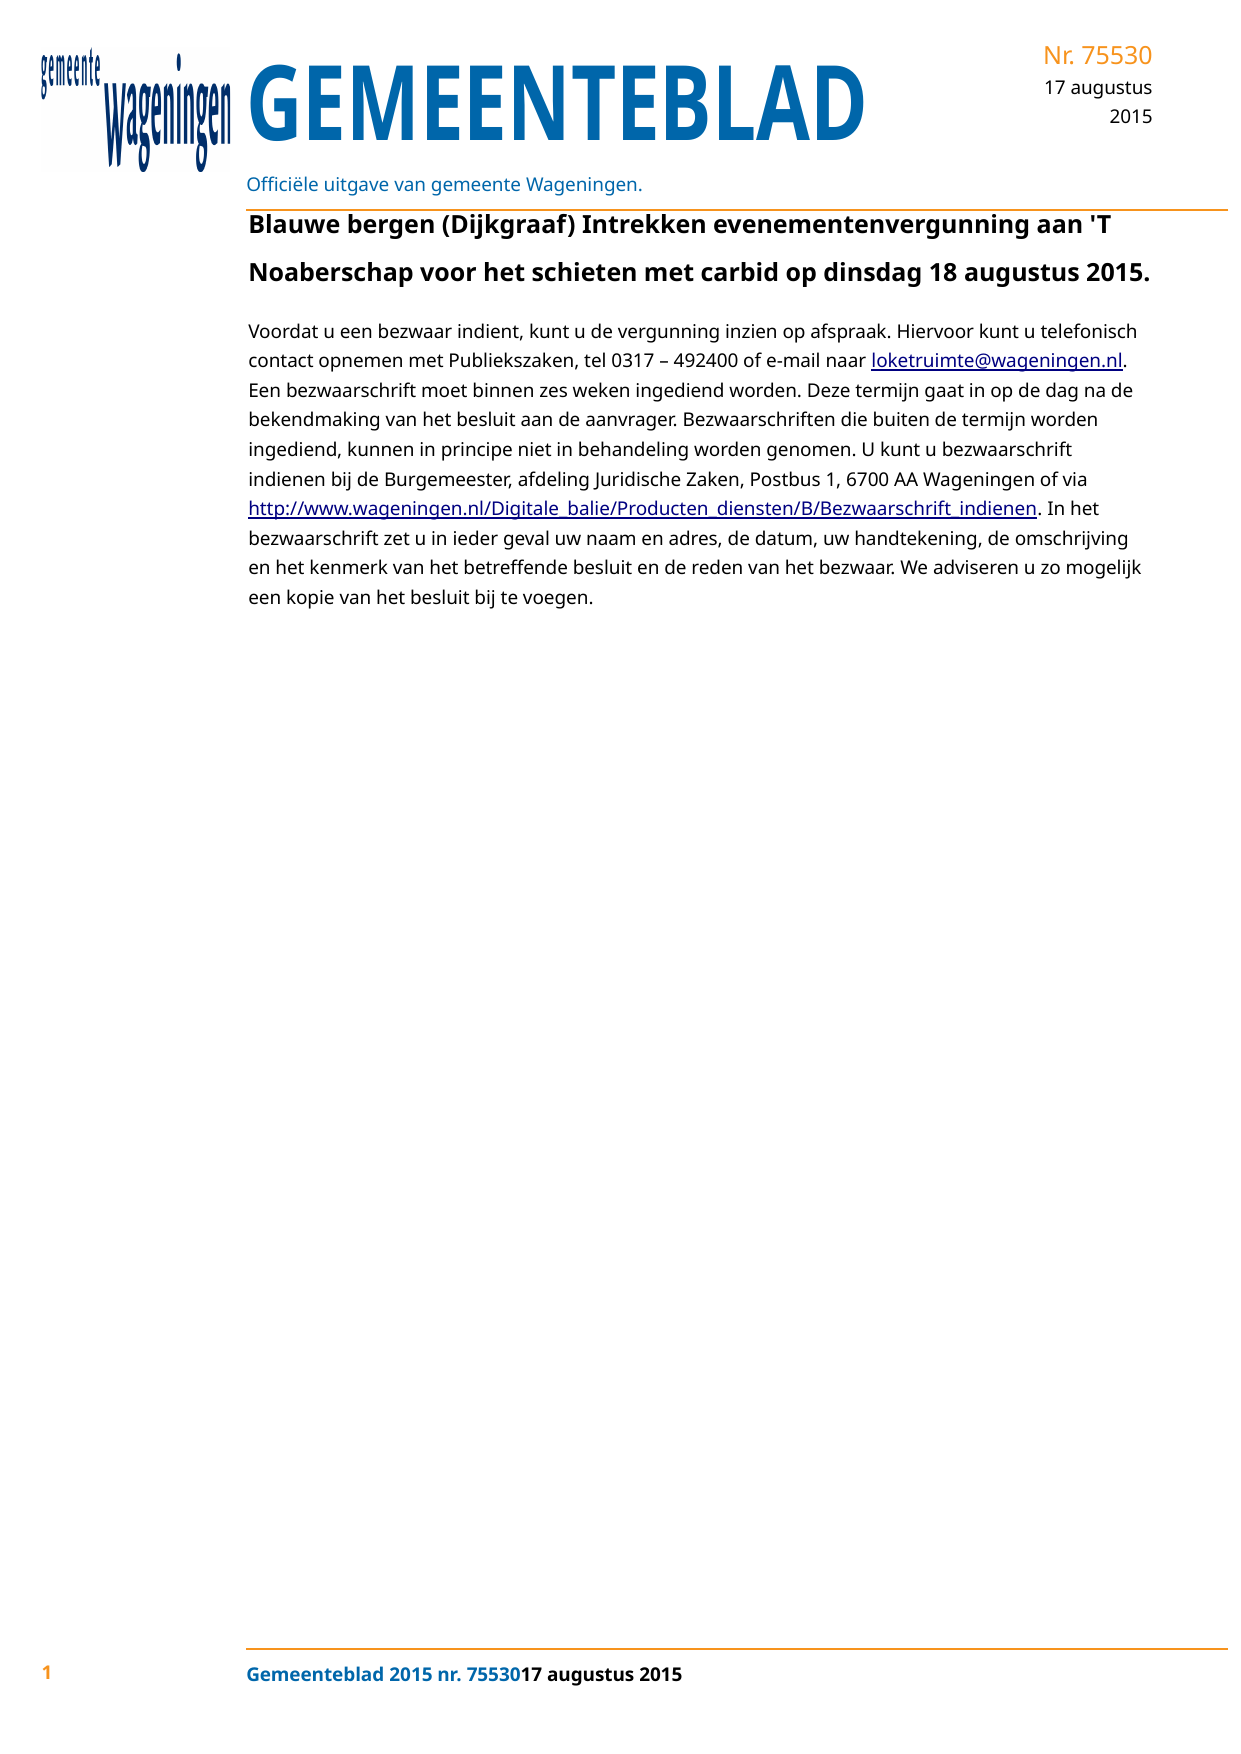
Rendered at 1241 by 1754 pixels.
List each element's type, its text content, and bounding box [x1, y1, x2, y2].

text Voordat u een bezwaar indient, kunt u de vergunning inzien op afspraak. Hiervoor kunt u telefonisch contact opnemen met Publiekszaken, tel 0317 – 492400 of e-mail naar loketruimte@wageningen.nl. Een bezwaarschrift moet binnen zes weken ingediend worden. Deze termijn gaat in op de dag na de bekendmaking van het besluit aan de aanvrager. Bezwaarschriften die buiten de termijn worden ingediend, kunnen in principe niet in behandeling worden genomen. U kunt u bezwaarschrift indienen bij de Burgemeester, afdeling Juridische Zaken, Postbus 1, 6700 AA Wageningen of via http://www.wageningen.nl/Digitale_balie/Producten_diensten/B/Bezwaarschrift_indienen. In het bezwaarschrift zet u in ieder geval uw naam en adres, de datum, uw handtekening, de omschrijving en het kenmerk van het betreffende besluit en de reden van het bezwaar. We adviseren u zo mogelijk een kopie van het besluit bij te voegen. [248, 318, 1152, 610]
picture [41, 47, 231, 172]
text Blauwe bergen (Dijkgraaf) Intrekken evenementenvergunning aan 'T Noaberschap voor het schieten met carbid op dinsdag 18 augustus 2015. [248, 211, 1152, 288]
